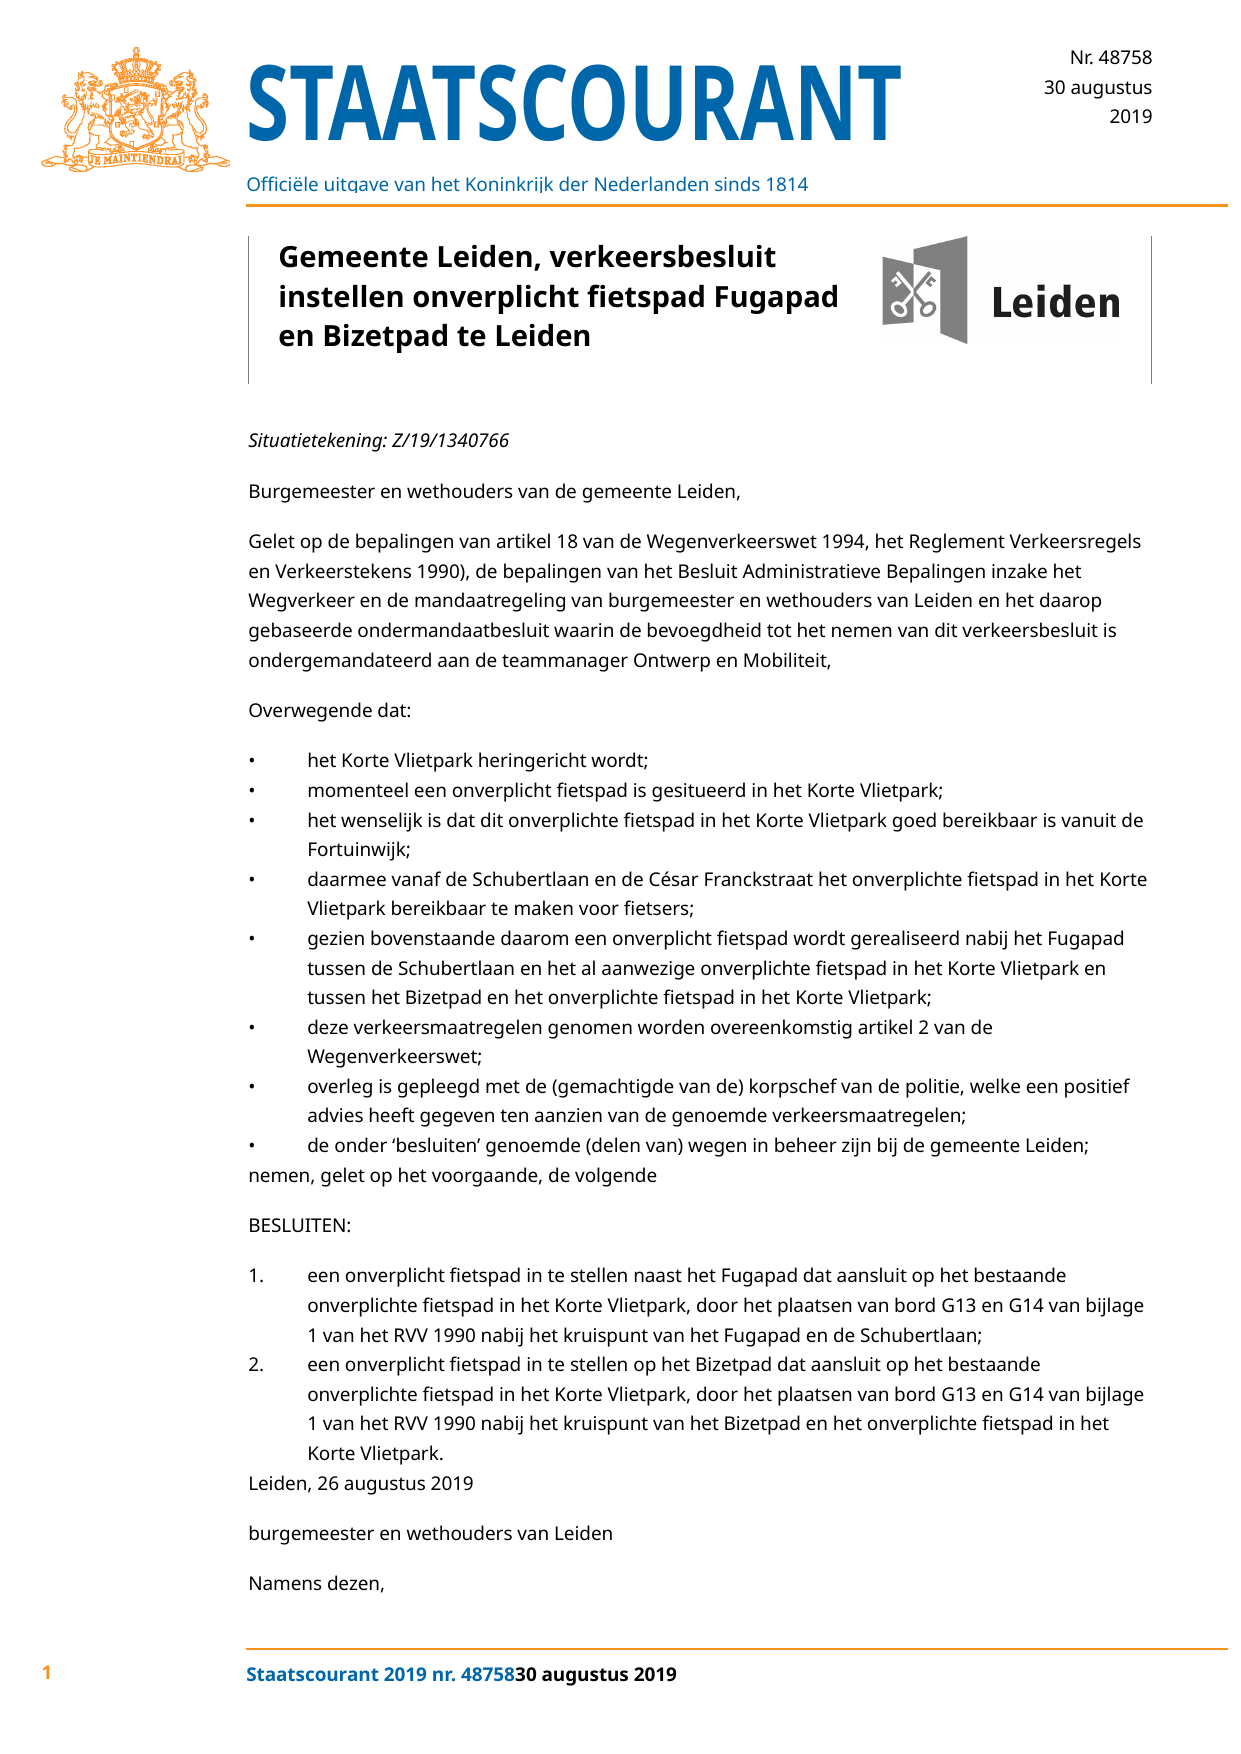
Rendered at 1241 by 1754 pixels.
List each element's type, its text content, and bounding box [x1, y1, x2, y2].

list overleg is gepleegd met de (gemachtigde van de) korpschef van de politie, welke een positief advies heeft gegeven ten aanzien van de genoemde verkeersmaatregelen; [248, 1073, 1152, 1128]
text Overwegende dat: [248, 697, 1152, 723]
list de onder ‘besluiten’ genoemde (delen van) wegen in beheer zijn bij de gemeente Leiden; [248, 1132, 1152, 1158]
text BESLUITEN: [248, 1212, 1152, 1238]
text Leiden, 26 augustus 2019 [248, 1470, 1152, 1495]
text Situatietekening: Z/19/1340766 [248, 428, 1152, 453]
list momenteel een onverplicht fietspad is gesitueerd in het Korte Vlietpark; [248, 777, 1152, 803]
table_header [850, 236, 1151, 384]
list een onverplicht fietspad in te stellen op het Bizetpad dat aansluit op het bestaande onverplichte fietspad in het Korte Vlietpark, door het plaatsen van bord G13 en G14 van bijlage 1 van het RVV 1990 nabij het kruispunt van het Bizetpad en het onverplichte fietspad in het Korte Vlietpark. [248, 1351, 1152, 1466]
list daarmee vanaf de Schubertlaan en de César Franckstraat het onverplichte fietspad in het Korte Vlietpark bereikbaar te maken voor fietsers; [248, 866, 1152, 921]
text Gelet op de bepalingen van artikel 18 van de Wegenverkeerswet 1994, het Reglement Verkeersregels en Verkeerstekens 1990), de bepalingen van het Besluit Administratieve Bepalingen inzake het Wegverkeer en de mandaatregeling van burgemeester en wethouders van Leiden en het daarop gebaseerde ondermandaatbesluit waarin de bevoegdheid tot het nemen van dit verkeersbesluit is ondergemandateerd aan de teammanager Ontwerp en Mobiliteit, [248, 528, 1152, 672]
list het wenselijk is dat dit onverplichte fietspad in het Korte Vlietpark goed bereikbaar is vanuit de Fortuinwijk; [248, 807, 1152, 862]
text burgemeester en wethouders van Leiden [248, 1520, 1152, 1546]
text Burgemeester en wethouders van de gemeente Leiden, [248, 478, 1152, 504]
text nemen, gelet op het voorgaande, de volgende [248, 1162, 1152, 1187]
table_header Gemeente Leiden, verkeersbesluit instellen onverplicht fietspad Fugapad en Bizetpad te Leiden [249, 236, 850, 384]
picture [882, 236, 1119, 344]
list een onverplicht fietspad in te stellen naast het Fugapad dat aansluit op het bestaande onverplichte fietspad in het Korte Vlietpark, door het plaatsen van bord G13 en G14 van bijlage 1 van het RVV 1990 nabij het kruispunt van het Fugapad en de Schubertlaan; [248, 1263, 1152, 1347]
picture [41, 47, 231, 172]
text Namens dezen, [248, 1571, 1152, 1596]
list gezien bovenstaande daarom een onverplicht fietspad wordt gerealiseerd nabij het Fugapad tussen de Schubertlaan en het al aanwezige onverplichte fietspad in het Korte Vlietpark en tussen het Bizetpad en het onverplichte fietspad in het Korte Vlietpark; [248, 925, 1152, 1010]
list het Korte Vlietpark heringericht wordt; [248, 748, 1152, 773]
list deze verkeersmaatregelen genomen worden overeenkomstig artikel 2 van de Wegenverkeerswet; [248, 1014, 1152, 1069]
